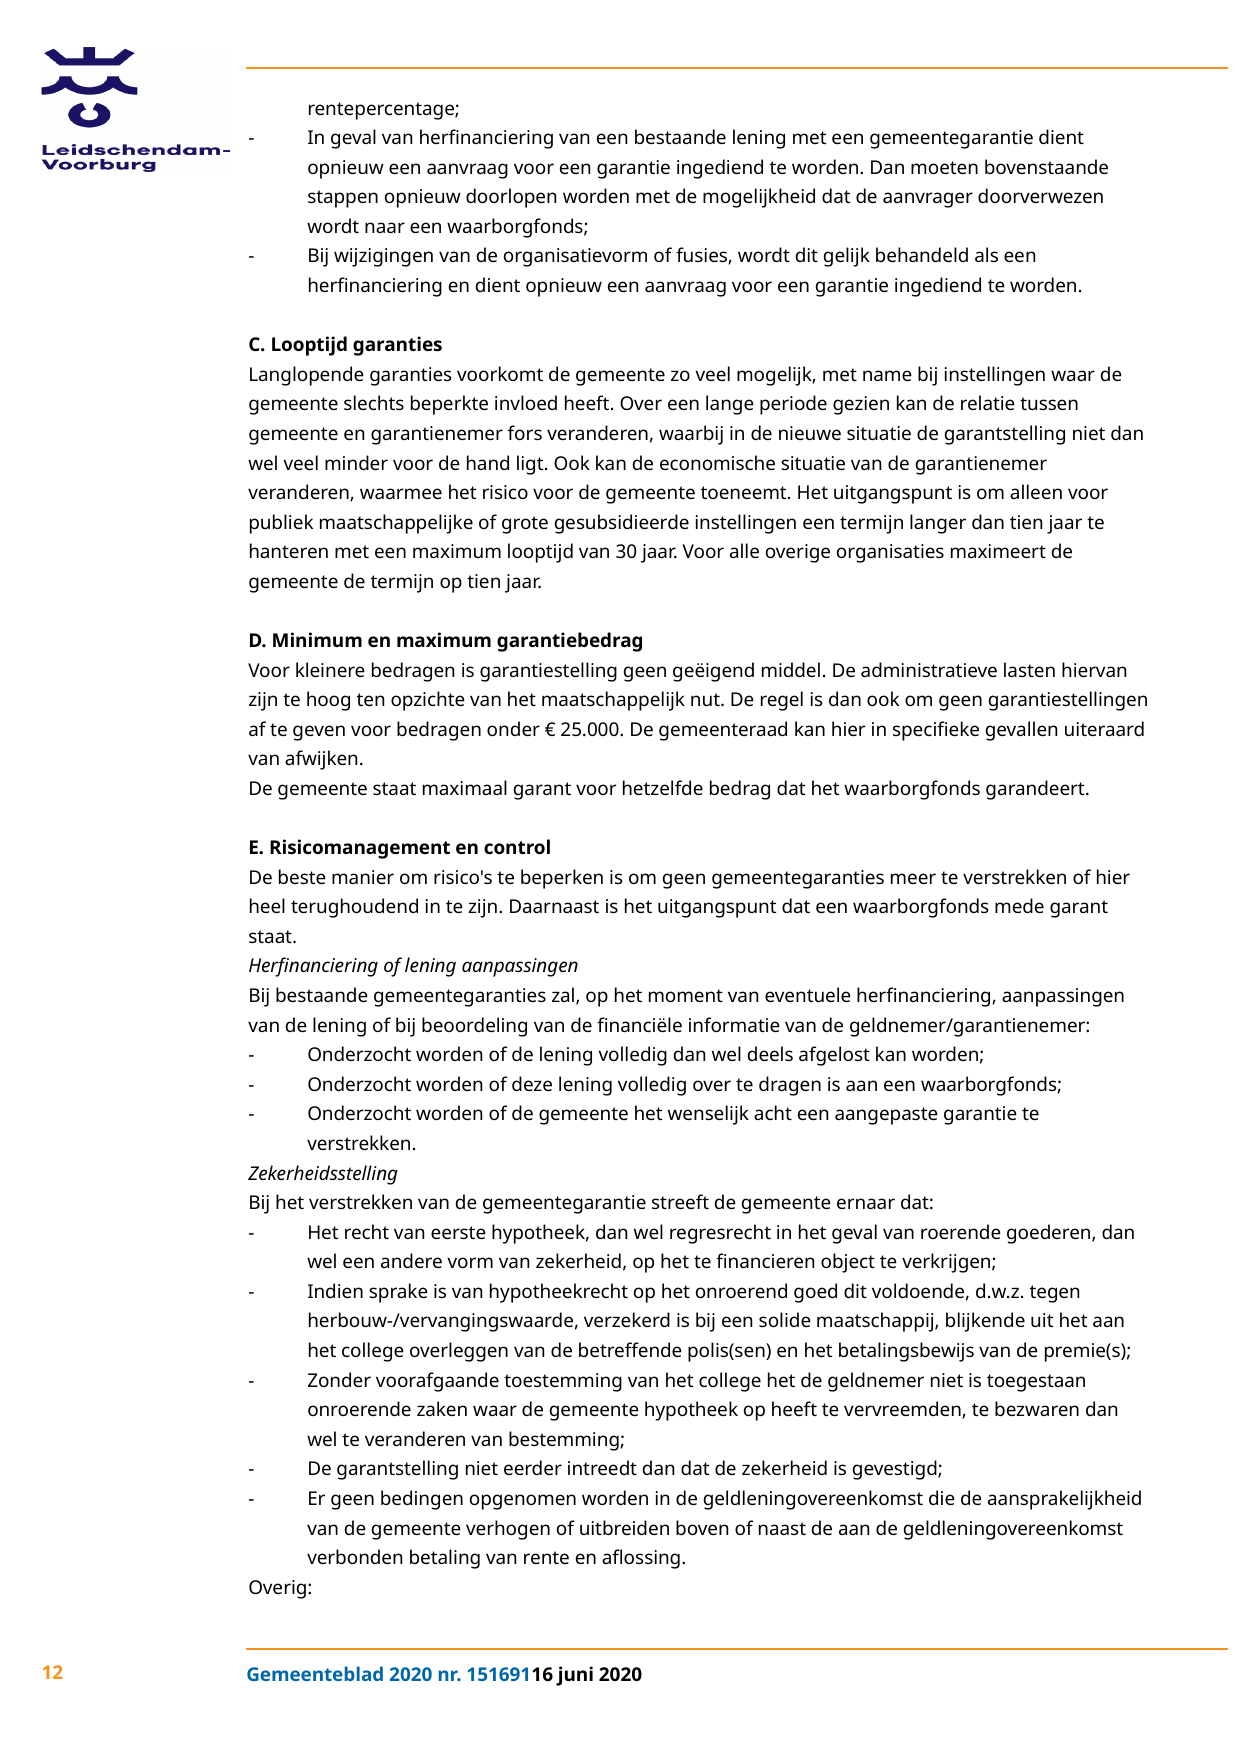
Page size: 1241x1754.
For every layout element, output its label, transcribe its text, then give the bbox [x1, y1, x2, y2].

text Zekerheidsstelling [248, 1160, 1152, 1186]
text Bij het verstrekken van de gemeentegarantie streeft de gemeente ernaar dat: [248, 1189, 1152, 1215]
list In geval van herfinanciering van een bestaande lening met een gemeentegarantie dient opnieuw een aanvraag voor een garantie ingediend te worden. Dan moeten bovenstaande stappen opnieuw doorlopen worden met de mogelijkheid dat de aanvrager doorverwezen wordt naar een waarborgfonds; [248, 124, 1152, 239]
text Herfinanciering of lening aanpassingen [248, 953, 1152, 978]
list Onderzocht worden of de gemeente het wenselijk acht een aangepaste garantie te verstrekken. [248, 1101, 1152, 1156]
text De gemeente staat maximaal garant voor hetzelfde bedrag dat het waarborgfonds garandeert. [248, 775, 1152, 801]
picture [41, 47, 231, 172]
text D. Minimum en maximum garantiebedrag [248, 627, 1152, 653]
list Indien sprake is van hypotheekrecht op het onroerend goed dit voldoende, d.w.z. tegen herbouw-/vervangingswaarde, verzekerd is bij een solide maatschappij, blijkende uit het aan het college overleggen van de betreffende polis(sen) en het betalingsbewijs van de premie(s); [248, 1278, 1152, 1363]
text Bij bestaande gemeentegaranties zal, op het moment van eventuele herfinanciering, aanpassingen van de lening of bij beoordeling van de financiële informatie van de geldnemer/garantienemer: [248, 982, 1152, 1038]
text Overig: [248, 1574, 1152, 1600]
text Voor kleinere bedragen is garantiestelling geen geëigend middel. De administratieve lasten hiervan zijn te hoog ten opzichte van het maatschappelijk nut. De regel is dan ook om geen garantiestellingen af te geven voor bedragen onder € 25.000. De gemeenteraad kan hier in specifieke gevallen uiteraard van afwijken. [248, 657, 1152, 771]
list Onderzocht worden of deze lening volledig over te dragen is aan een waarborgfonds; [248, 1071, 1152, 1097]
list Het recht van eerste hypotheek, dan wel regresrecht in het geval van roerende goederen, dan wel een andere vorm van zekerheid, op het te financieren object te verkrijgen; [248, 1219, 1152, 1274]
list Bij wijzigingen van de organisatievorm of fusies, wordt dit gelijk behandeld als een herfinanciering en dient opnieuw een aanvraag voor een garantie ingediend te worden. [248, 243, 1152, 298]
text C. Looptijd garanties [248, 331, 1152, 357]
list De garantstelling niet eerder intreedt dan dat de zekerheid is gevestigd; [248, 1456, 1152, 1481]
list Er geen bedingen opgenomen worden in de geldleningovereenkomst die de aansprakelijkheid van de gemeente verhogen of uitbreiden boven of naast de aan de geldleningovereenkomst verbonden betaling van rente en aflossing. [248, 1485, 1152, 1570]
list rentepercentage; [248, 95, 1152, 121]
text E. Risicomanagement en control [248, 834, 1152, 860]
list Zonder voorafgaande toestemming van het college het de geldnemer niet is toegestaan onroerende zaken waar de gemeente hypotheek op heeft te vervreemden, te bezwaren dan wel te veranderen van bestemming; [248, 1367, 1152, 1452]
text De beste manier om risico's te beperken is om geen gemeentegaranties meer te verstrekken of hier heel terughoudend in te zijn. Daarnaast is het uitgangspunt dat een waarborgfonds mede garant staat. [248, 864, 1152, 949]
text Langlopende garanties voorkomt de gemeente zo veel mogelijk, met name bij instellingen waar de gemeente slechts beperkte invloed heeft. Over een lange periode gezien kan de relatie tussen gemeente en garantienemer fors veranderen, waarbij in de nieuwe situatie de garantstelling niet dan wel veel minder voor de hand ligt. Ook kan de economische situatie van de garantienemer veranderen, waarmee het risico voor de gemeente toeneemt. Het uitgangspunt is om alleen voor publiek maatschappelijke of grote gesubsidieerde instellingen een termijn langer dan tien jaar te hanteren met een maximum looptijd van 30 jaar. Voor alle overige organisaties maximeert de gemeente de termijn op tien jaar. [248, 361, 1152, 594]
list Onderzocht worden of de lening volledig dan wel deels afgelost kan worden; [248, 1041, 1152, 1067]
